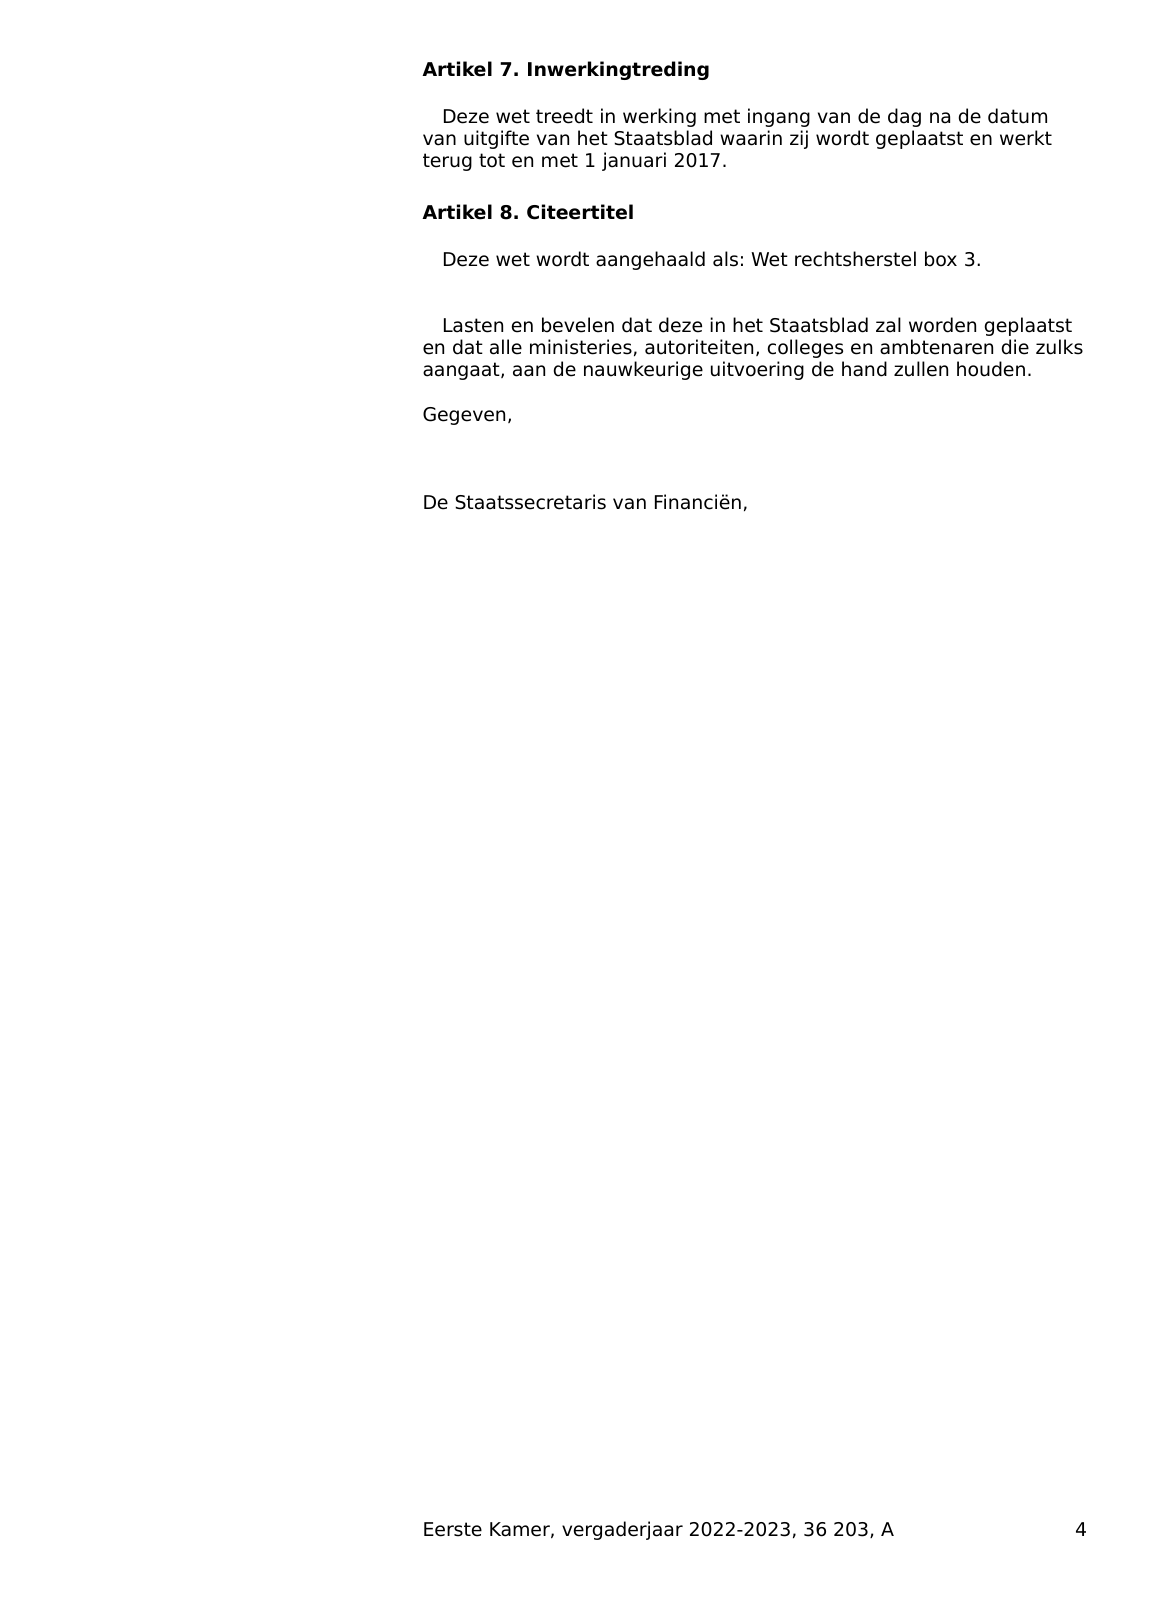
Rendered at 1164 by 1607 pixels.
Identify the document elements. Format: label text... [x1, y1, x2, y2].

text De Staatssecretaris van Financiën, [422, 492, 1087, 514]
text Gegeven, [422, 403, 1087, 425]
subtitle Artikel 7. Inwerkingtreding [422, 59, 1087, 81]
text Lasten en bevelen dat deze in het Staatsblad zal worden geplaatst en dat alle ministeries, autoriteiten, colleges en ambtenaren die zulks aangaat, aan de nauwkeurige uitvoering de hand zullen houden. [422, 315, 1087, 381]
text Deze wet treedt in werking met ingang van de dag na de datum van uitgifte van het Staatsblad waarin zij wordt geplaatst en werkt terug tot en met 1 januari 2017. [422, 106, 1087, 172]
subtitle Artikel 8. Citeertitel [422, 202, 1087, 224]
text Deze wet wordt aangehaald als: Wet rechtsherstel box 3. [422, 249, 1087, 271]
